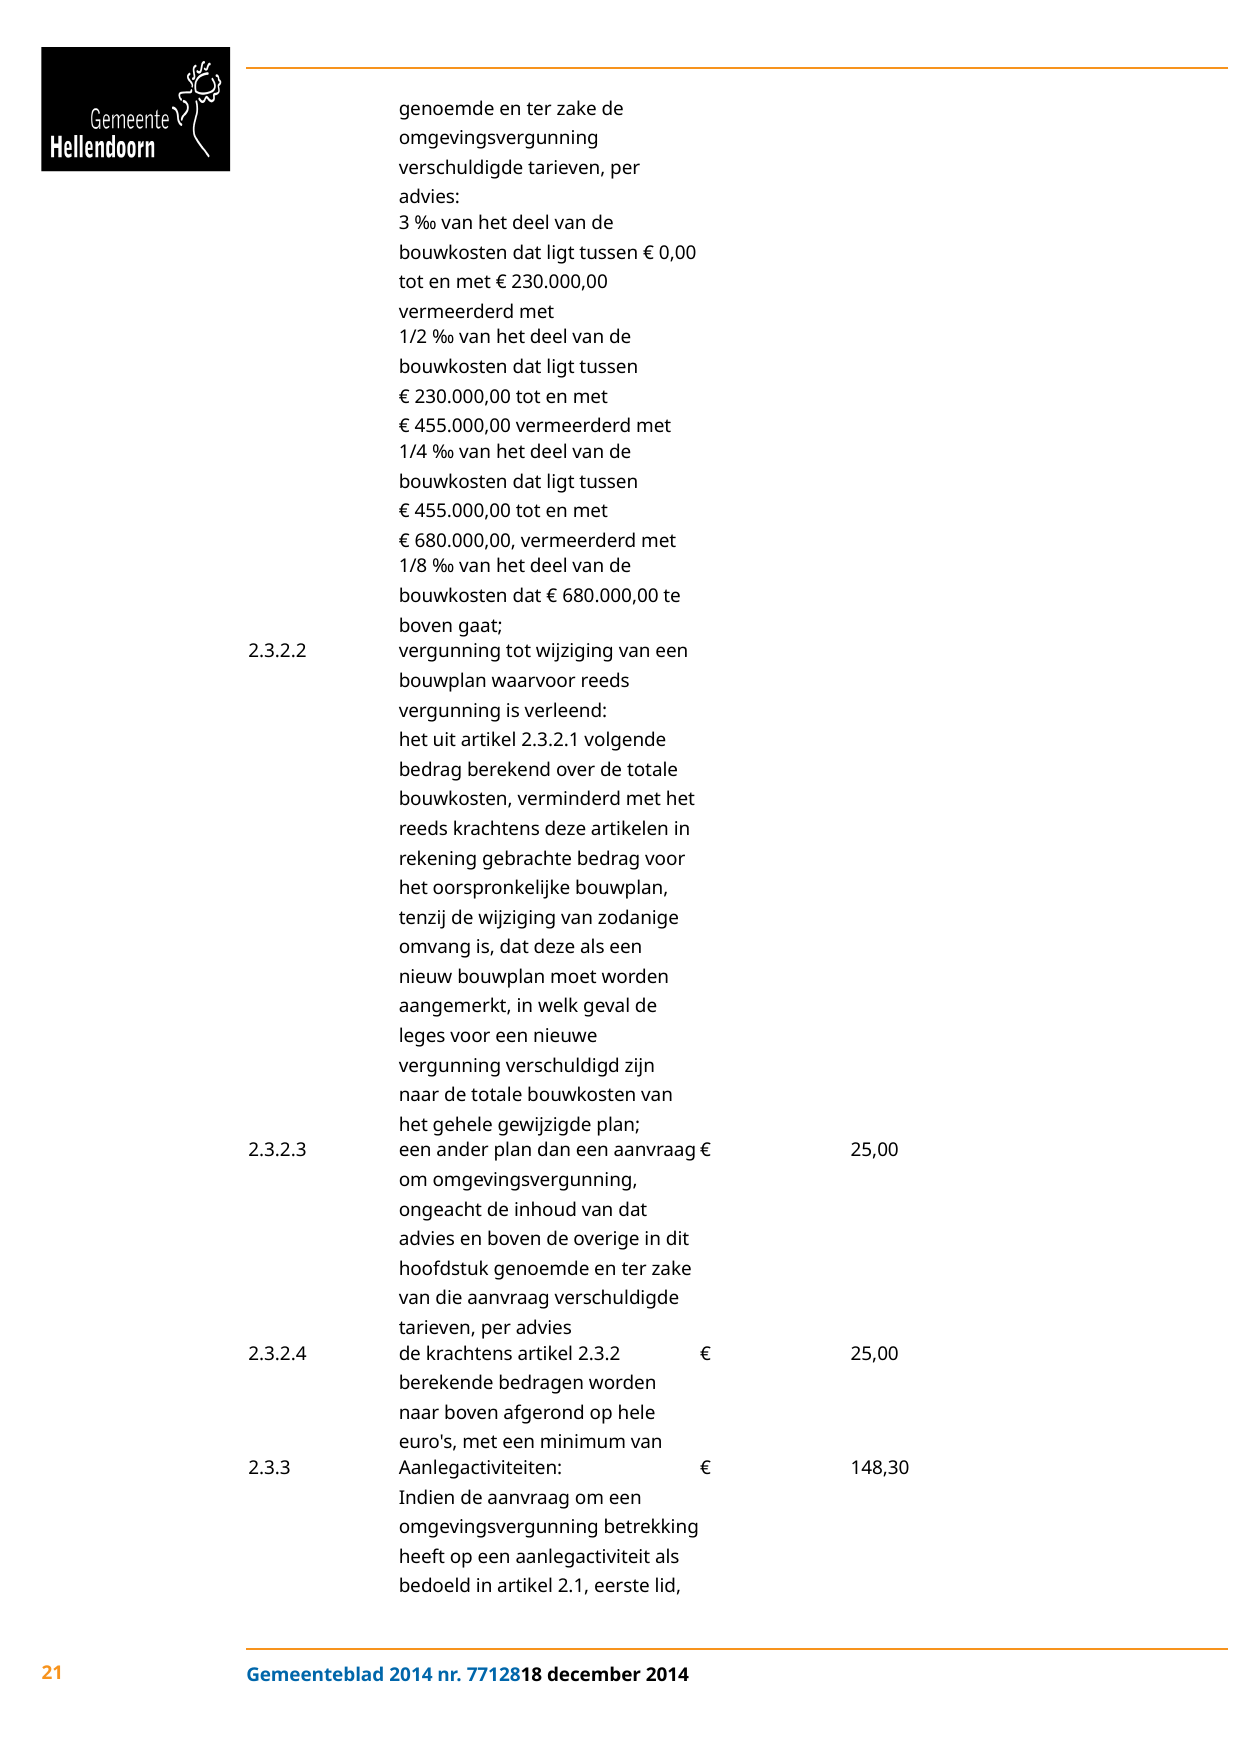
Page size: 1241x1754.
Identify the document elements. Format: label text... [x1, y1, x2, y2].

table_cell 2.3.2.4 [248, 1340, 398, 1454]
table_cell [850, 638, 1001, 1137]
table_cell 1/8 ‰ van het deel van de bouwkosten dat € 680.000,00 te boven gaat; [399, 553, 700, 638]
table_cell [248, 209, 398, 324]
table_cell een ander plan dan een aanvraag om omgevingsvergunning, ongeacht de inhoud van dat advies en boven de overige in dit hoofdstuk genoemde en ter zake van die aanvraag verschuldigde tarieven, per advies [399, 1137, 700, 1340]
table_cell [850, 209, 1001, 324]
table_cell [700, 438, 850, 553]
picture [41, 47, 231, 172]
table_cell [248, 95, 398, 209]
table_cell [850, 438, 1001, 553]
table_cell 1/4 ‰ van het deel van de bouwkosten dat ligt tussen € 455.000,00 tot en met € 680.000,00, vermeerderd met [399, 438, 700, 553]
table_cell [850, 553, 1001, 638]
table_cell 1/2 ‰ van het deel van de bouwkosten dat ligt tussen € 230.000,00 tot en met € 455.000,00 vermeerderd met [399, 324, 700, 438]
table_cell [248, 438, 398, 553]
table_cell [850, 95, 1001, 209]
table_cell Aanlegactiviteiten: Indien de aanvraag om een omgevingsvergunning betrekking heeft op een aanlegactiviteit als bedoeld in artikel 2.1, eerste lid, [399, 1454, 700, 1598]
table_cell 2.3.2.2 [248, 638, 398, 1137]
table_cell [700, 638, 850, 1137]
table_cell de krachtens artikel 2.3.2 berekende bedragen worden naar boven afgerond op hele euro's, met een minimum van [399, 1340, 700, 1454]
table_cell € [700, 1454, 850, 1598]
table_cell [700, 95, 850, 209]
table_cell 25,00 [850, 1340, 1001, 1454]
table_cell [248, 324, 398, 438]
table_cell [700, 324, 850, 438]
table_cell € [700, 1340, 850, 1454]
table_cell genoemde en ter zake de omgevingsvergunning verschuldigde tarieven, per advies: [399, 95, 700, 209]
table_cell 25,00 [850, 1137, 1001, 1340]
table_cell [700, 209, 850, 324]
table_cell 2.3.2.3 [248, 1137, 398, 1340]
table_cell [700, 553, 850, 638]
table_cell [850, 324, 1001, 438]
table_cell vergunning tot wijziging van een bouwplan waarvoor reeds vergunning is verleend: het uit artikel 2.3.2.1 volgende bedrag berekend over de totale bouwkosten, verminderd met het reeds krachtens deze artikelen in rekening gebrachte bedrag voor het oorspronkelijke bouwplan, tenzij de wijziging van zodanige omvang is, dat deze als een nieuw bouwplan moet worden aangemerkt, in welk geval de leges voor een nieuwe vergunning verschuldigd zijn naar de totale bouwkosten van het gehele gewijzigde plan; [399, 638, 700, 1137]
table_cell 3 ‰ van het deel van de bouwkosten dat ligt tussen € 0,00 tot en met € 230.000,00 vermeerderd met [399, 209, 700, 324]
table_cell € [700, 1137, 850, 1340]
table_cell [248, 553, 398, 638]
table_cell 2.3.3 [248, 1454, 398, 1598]
table_cell 148,30 [850, 1454, 1001, 1598]
